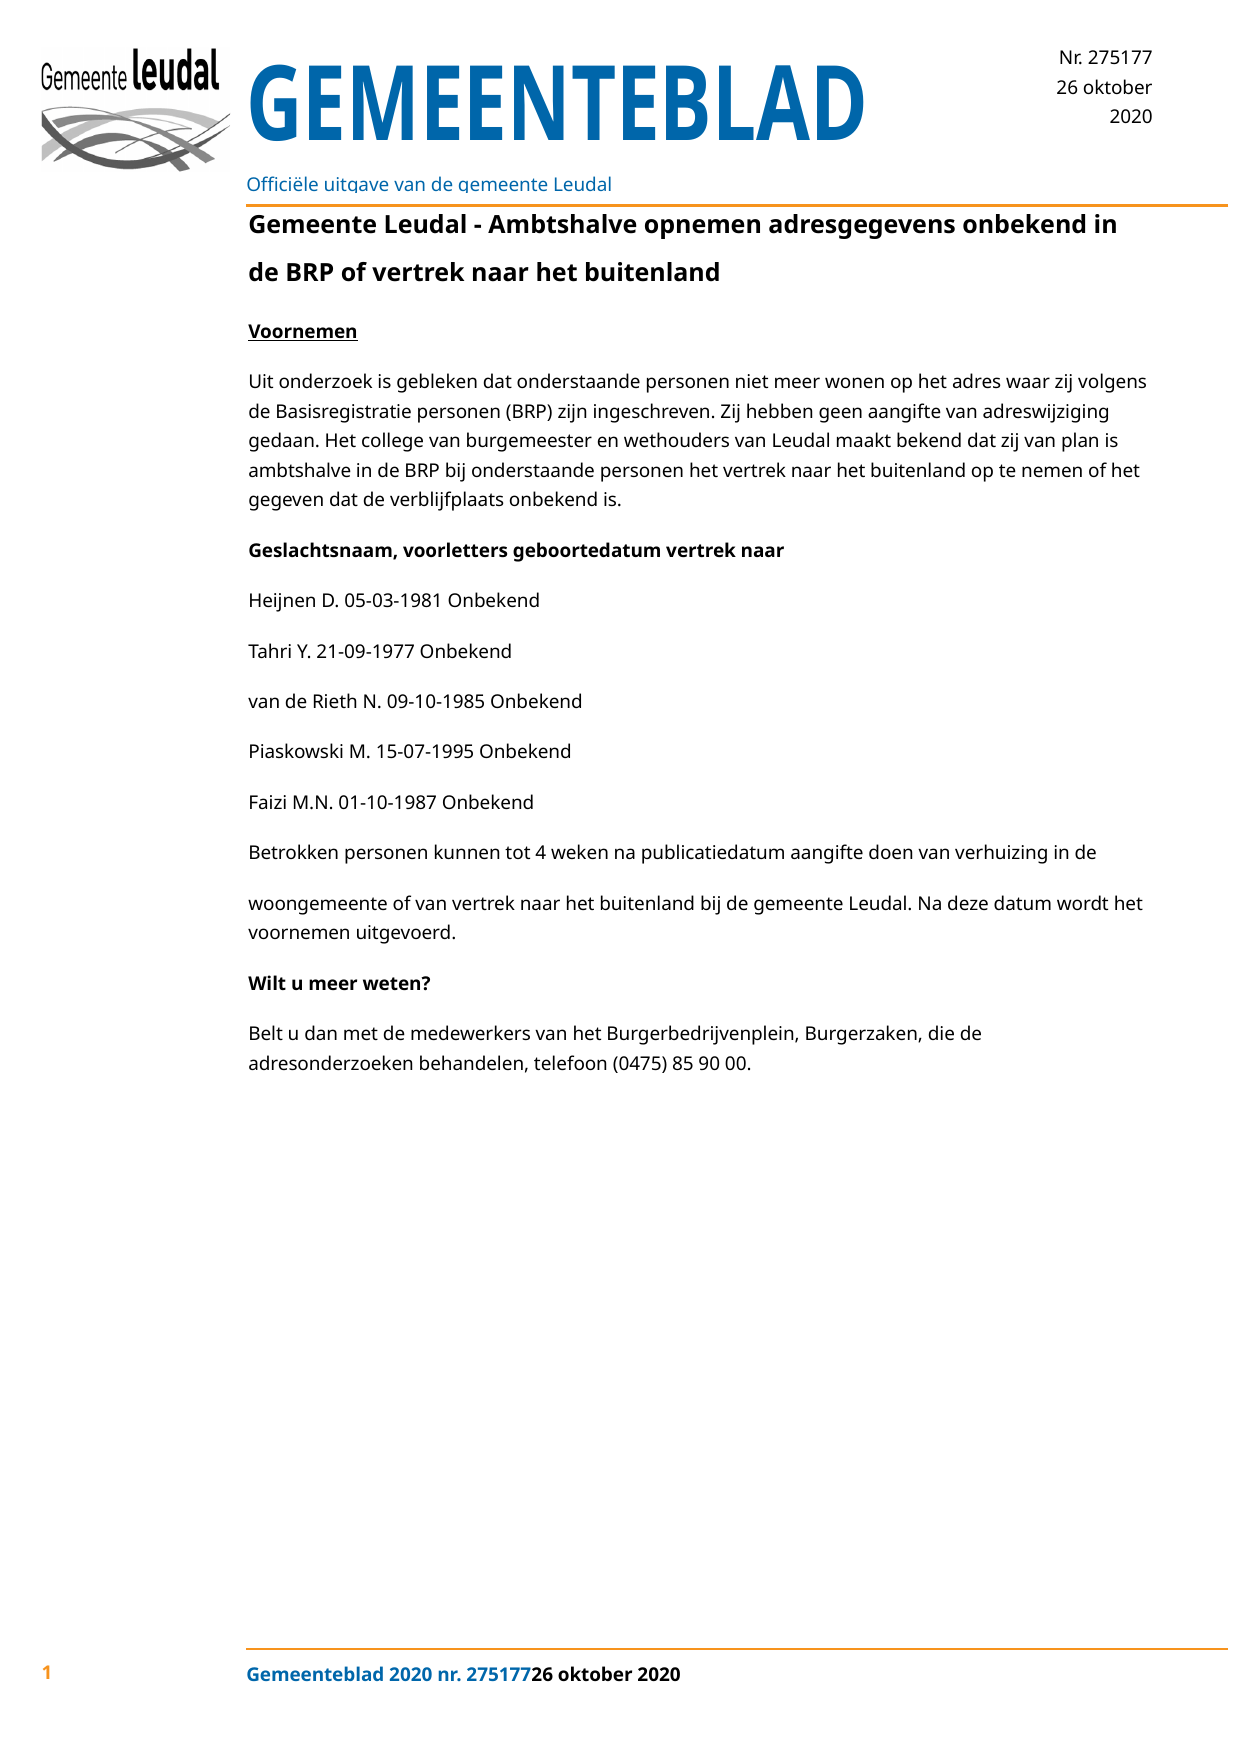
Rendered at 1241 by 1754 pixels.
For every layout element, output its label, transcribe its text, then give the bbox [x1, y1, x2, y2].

text Geslachtsnaam, voorletters geboortedatum vertrek naar [248, 537, 1152, 563]
text Uit onderzoek is gebleken dat onderstaande personen niet meer wonen op het adres waar zij volgens de Basisregistratie personen (BRP) zijn ingeschreven. Zij hebben geen aangifte van adreswijziging gedaan. Het college van burgemeester en wethouders van Leudal maakt bekend dat zij van plan is ambtshalve in de BRP bij onderstaande personen het vertrek naar het buitenland op te nemen of het gegeven dat de verblijfplaats onbekend is. [248, 368, 1152, 512]
text Belt u dan met de medewerkers van het Burgerbedrijvenplein, Burgerzaken, die de adresonderzoeken behandelen, telefoon (0475) 85 90 00. [248, 1020, 1152, 1076]
text Piaskowski M. 15-07-1995 Onbekend [248, 739, 1152, 764]
text Tahri Y. 21-09-1977 Onbekend [248, 638, 1152, 664]
text Gemeente Leudal - Ambtshalve opnemen adresgegevens onbekend in de BRP of vertrek naar het buitenland [248, 207, 1152, 288]
text Voornemen [248, 318, 1152, 344]
text Heijnen D. 05-03-1981 Onbekend [248, 587, 1152, 613]
text Faizi M.N. 01-10-1987 Onbekend [248, 789, 1152, 815]
text van de Rieth N. 09-10-1985 Onbekend [248, 688, 1152, 714]
text Betrokken personen kunnen tot 4 weken na publicatiedatum aangifte doen van verhuizing in de [248, 839, 1152, 865]
text Wilt u meer weten? [248, 970, 1152, 996]
text woongemeente of van vertrek naar het buitenland bij de gemeente Leudal. Na deze datum wordt het voornemen uitgevoerd. [248, 890, 1152, 945]
picture [41, 47, 231, 172]
